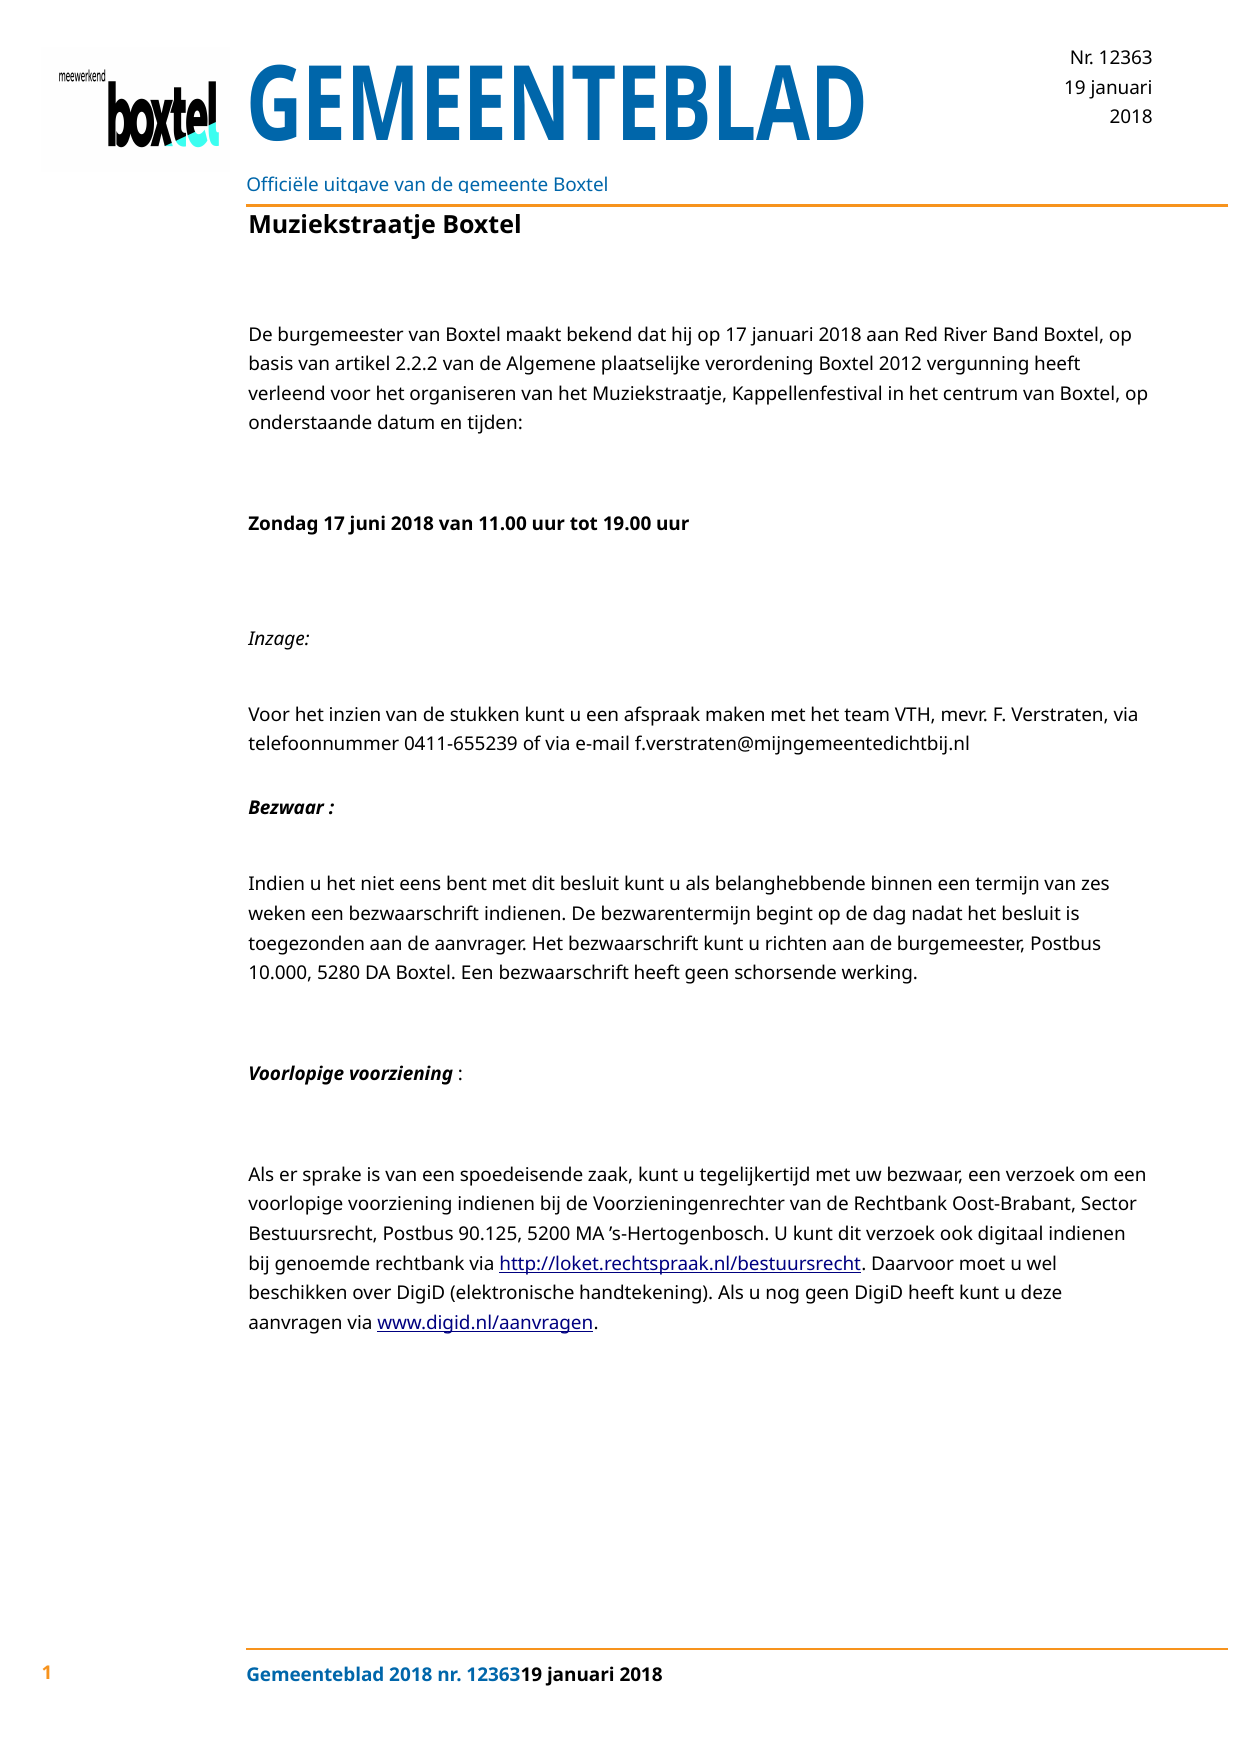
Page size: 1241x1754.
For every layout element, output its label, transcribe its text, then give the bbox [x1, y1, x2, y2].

text Muziekstraatje Boxtel [248, 207, 1152, 241]
text Als er sprake is van een spoedeisende zaak, kunt u tegelijkertijd met uw bezwaar, een verzoek om een voorlopige voorziening indienen bij de Voorzieningenrechter van de Rechtbank Oost-Brabant, Sector Bestuursrecht, Postbus 90.125, 5200 MA ’s-Hertogenbosch. U kunt dit verzoek ook digitaal indienen bij genoemde rechtbank via http://loket.rechtspraak.nl/bestuursrecht. Daarvoor moet u wel beschikken over DigiD (elektronische handtekening). Als u nog geen DigiD heeft kunt u deze aanvragen via www.digid.nl/aanvragen. [248, 1161, 1152, 1334]
text Zondag 17 juni 2018 van 11.00 uur tot 19.00 uur [248, 510, 1152, 536]
text De burgemeester van Boxtel maakt bekend dat hij op 17 januari 2018 aan Red River Band Boxtel, op basis van artikel 2.2.2 van de Algemene plaatselijke verordening Boxtel 2012 vergunning heeft verleend voor het organiseren van het Muziekstraatje, Kappellenfestival in het centrum van Boxtel, op onderstaande datum en tijden: [248, 321, 1152, 435]
text Indien u het niet eens bent met dit besluit kunt u als belanghebbende binnen een termijn van zes weken een bezwaarschrift indienen. De bezwarentermijn begint op de dag nadat het besluit is toegezonden aan de aanvrager. Het bezwaarschrift kunt u richten aan de burgemeester, Postbus 10.000, 5280 DA Boxtel. Een bezwaarschrift heeft geen schorsende werking. [248, 871, 1152, 985]
text Voorlopige voorziening : [248, 1060, 1152, 1086]
text Voor het inzien van de stukken kunt u een afspraak maken met het team VTH, mevr. F. Verstraten, via telefoonnummer 0411-655239 of via e-mail f.verstraten@mijngemeentedichtbij.nl [248, 701, 1152, 756]
text Bezwaar : [248, 794, 1152, 820]
picture [41, 47, 231, 172]
text Inzage: [248, 625, 1152, 650]
